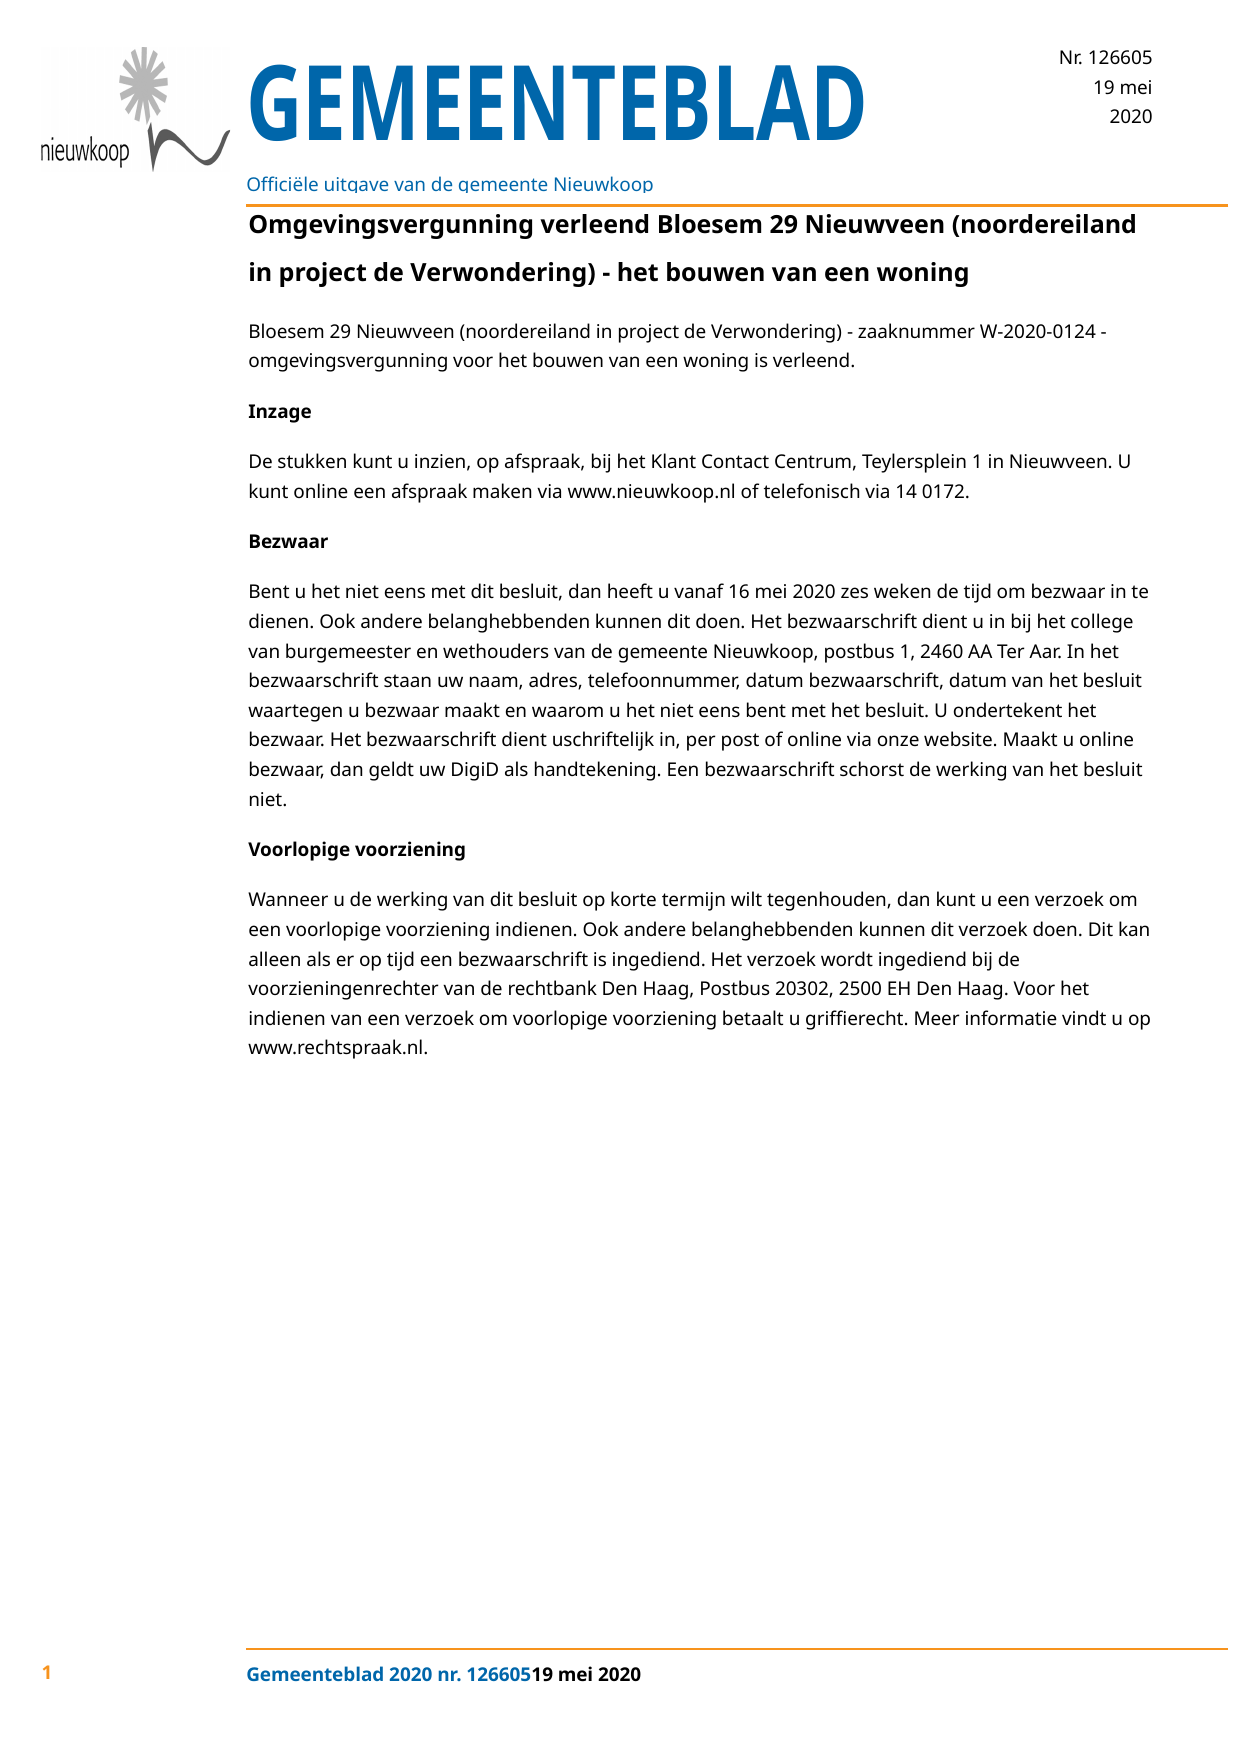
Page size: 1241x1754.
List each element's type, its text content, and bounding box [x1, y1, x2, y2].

text Bent u het niet eens met dit besluit, dan heeft u vanaf 16 mei 2020 zes weken de tijd om bezwaar in te dienen. Ook andere belanghebbenden kunnen dit doen. Het bezwaarschrift dient u in bij het college van burgemeester en wethouders van de gemeente Nieuwkoop, postbus 1, 2460 AA Ter Aar. In het bezwaarschrift staan uw naam, adres, telefoonnummer, datum bezwaarschrift, datum van het besluit waartegen u bezwaar maakt en waarom u het niet eens bent met het besluit. U ondertekent het bezwaar. Het bezwaarschrift dient uschriftelijk in, per post of online via onze website. Maakt u online bezwaar, dan geldt uw DigiD als handtekening. Een bezwaarschrift schorst de werking van het besluit niet. [248, 579, 1152, 812]
text Bloesem 29 Nieuwveen (noordereiland in project de Verwondering) - zaaknummer W-2020-0124 - omgevingsvergunning voor het bouwen van een woning is verleend. [248, 318, 1152, 373]
text Inzage [248, 398, 1152, 424]
picture [41, 47, 231, 172]
text Voorlopige voorziening [248, 836, 1152, 862]
text Omgevingsvergunning verleend Bloesem 29 Nieuwveen (noordereiland in project de Verwondering) - het bouwen van een woning [248, 207, 1152, 288]
text Bezwaar [248, 528, 1152, 554]
text De stukken kunt u inzien, op afspraak, bij het Klant Contact Centrum, Teylersplein 1 in Nieuwveen. U kunt online een afspraak maken via www.nieuwkoop.nl of telefonisch via 14 0172. [248, 448, 1152, 504]
text Wanneer u de werking van dit besluit op korte termijn wilt tegenhouden, dan kunt u een verzoek om een voorlopige voorziening indienen. Ook andere belanghebbenden kunnen dit verzoek doen. Dit kan alleen als er op tijd een bezwaarschrift is ingediend. Het verzoek wordt ingediend bij de voorzieningenrechter van de rechtbank Den Haag, Postbus 20302, 2500 EH Den Haag. Voor het indienen van een verzoek om voorlopige voorziening betaalt u griffierecht. Meer informatie vindt u op www.rechtspraak.nl. [248, 887, 1152, 1060]
